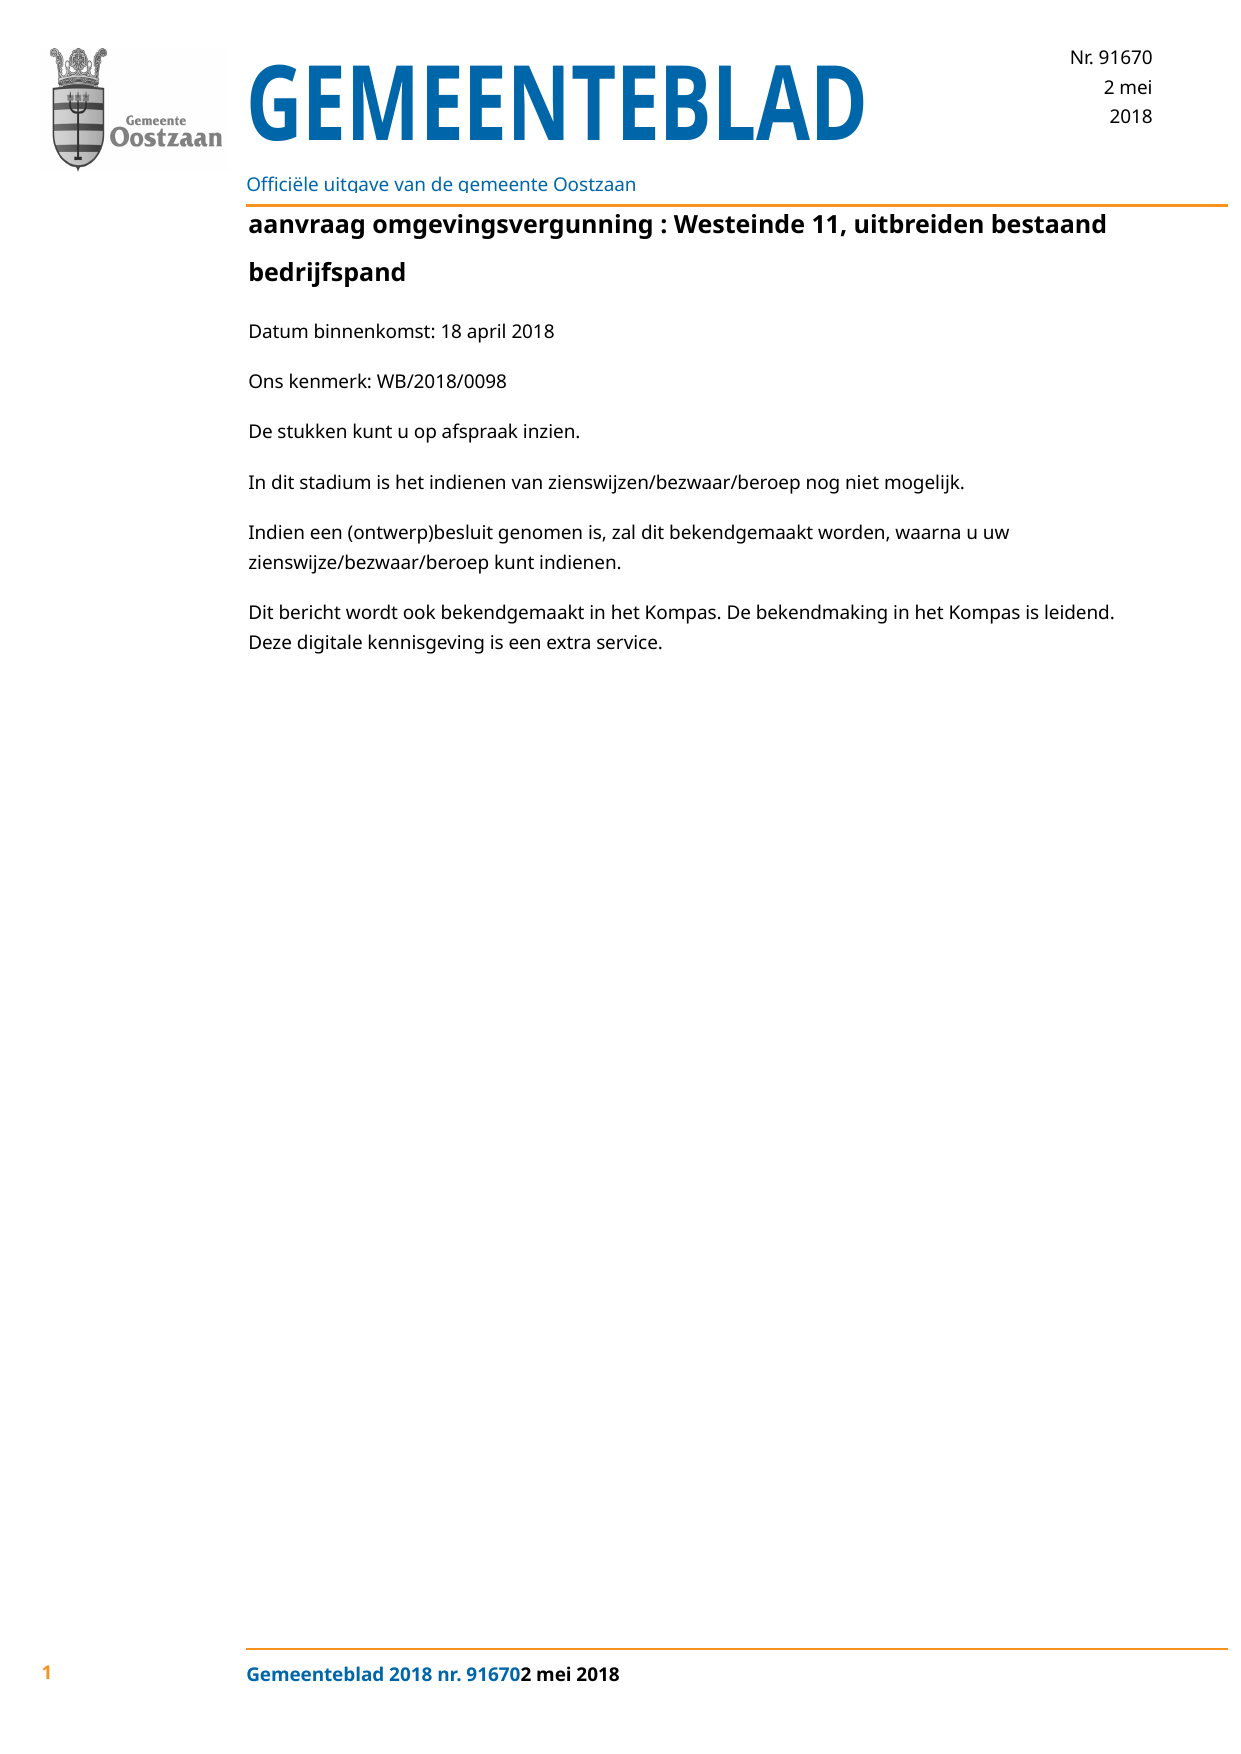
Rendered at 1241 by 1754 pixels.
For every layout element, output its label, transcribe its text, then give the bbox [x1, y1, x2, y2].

text Datum binnenkomst: 18 april 2018 [248, 318, 1152, 344]
text aanvraag omgevingsvergunning : Westeinde 11, uitbreiden bestaand bedrijfspand [248, 207, 1152, 288]
text Indien een (ontwerp)besluit genomen is, zal dit bekendgemaakt worden, waarna u uw zienswijze/bezwaar/beroep kunt indienen. [248, 519, 1152, 575]
text Dit bericht wordt ook bekendgemaakt in het Kompas. De bekendmaking in het Kompas is leidend. Deze digitale kennisgeving is een extra service. [248, 599, 1152, 655]
text In dit stadium is het indienen van zienswijzen/bezwaar/beroep nog niet mogelijk. [248, 469, 1152, 495]
text Ons kenmerk: WB/2018/0098 [248, 368, 1152, 394]
text De stukken kunt u op afspraak inzien. [248, 419, 1152, 444]
picture [41, 47, 231, 172]
